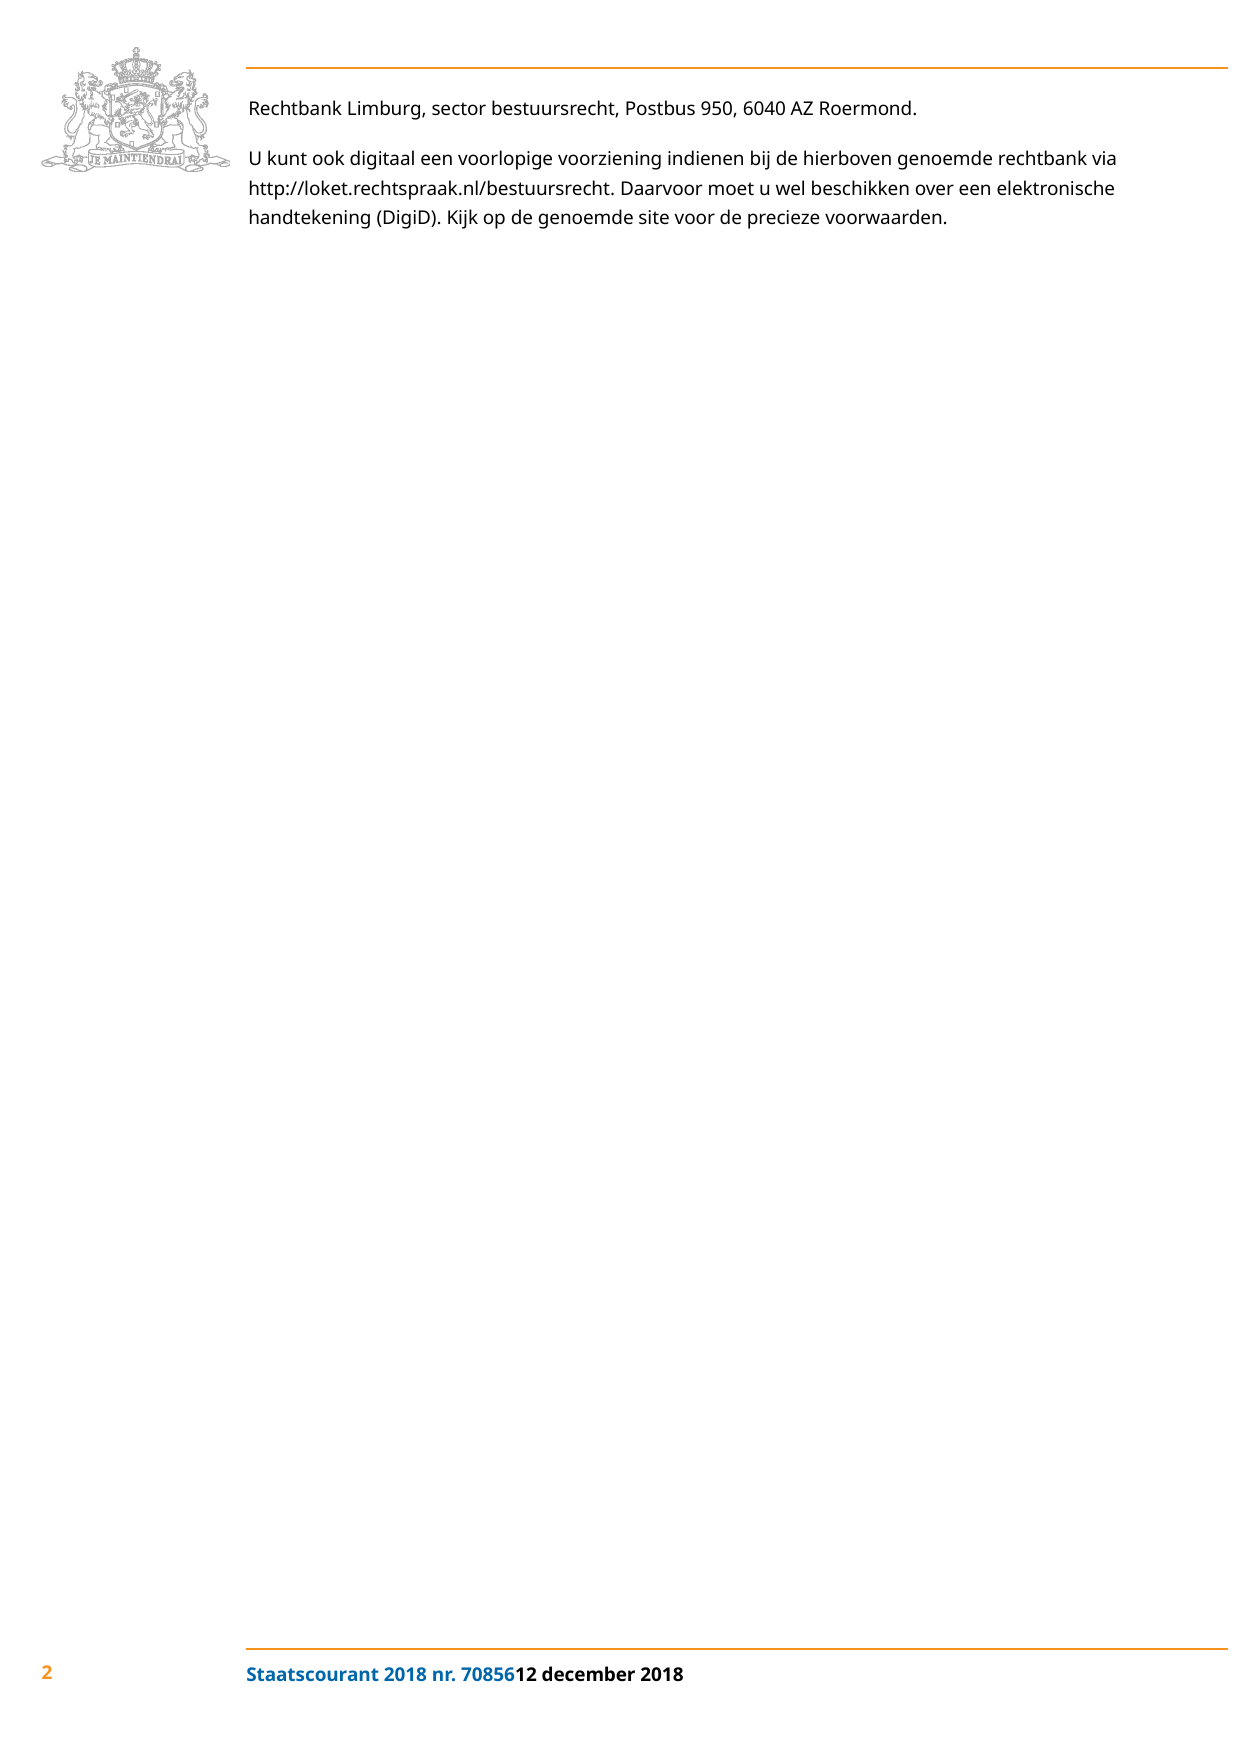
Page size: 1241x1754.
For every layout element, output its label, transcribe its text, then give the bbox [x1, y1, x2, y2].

text U kunt ook digitaal een voorlopige voorziening indienen bij de hierboven genoemde rechtbank via http://loket.rechtspraak.nl/bestuursrecht. Daarvoor moet u wel beschikken over een elektronische handtekening (DigiD). Kijk op de genoemde site voor de precieze voorwaarden. [248, 145, 1152, 230]
picture [41, 47, 231, 172]
text Rechtbank Limburg, sector bestuursrecht, Postbus 950, 6040 AZ Roermond. [248, 95, 1152, 121]
